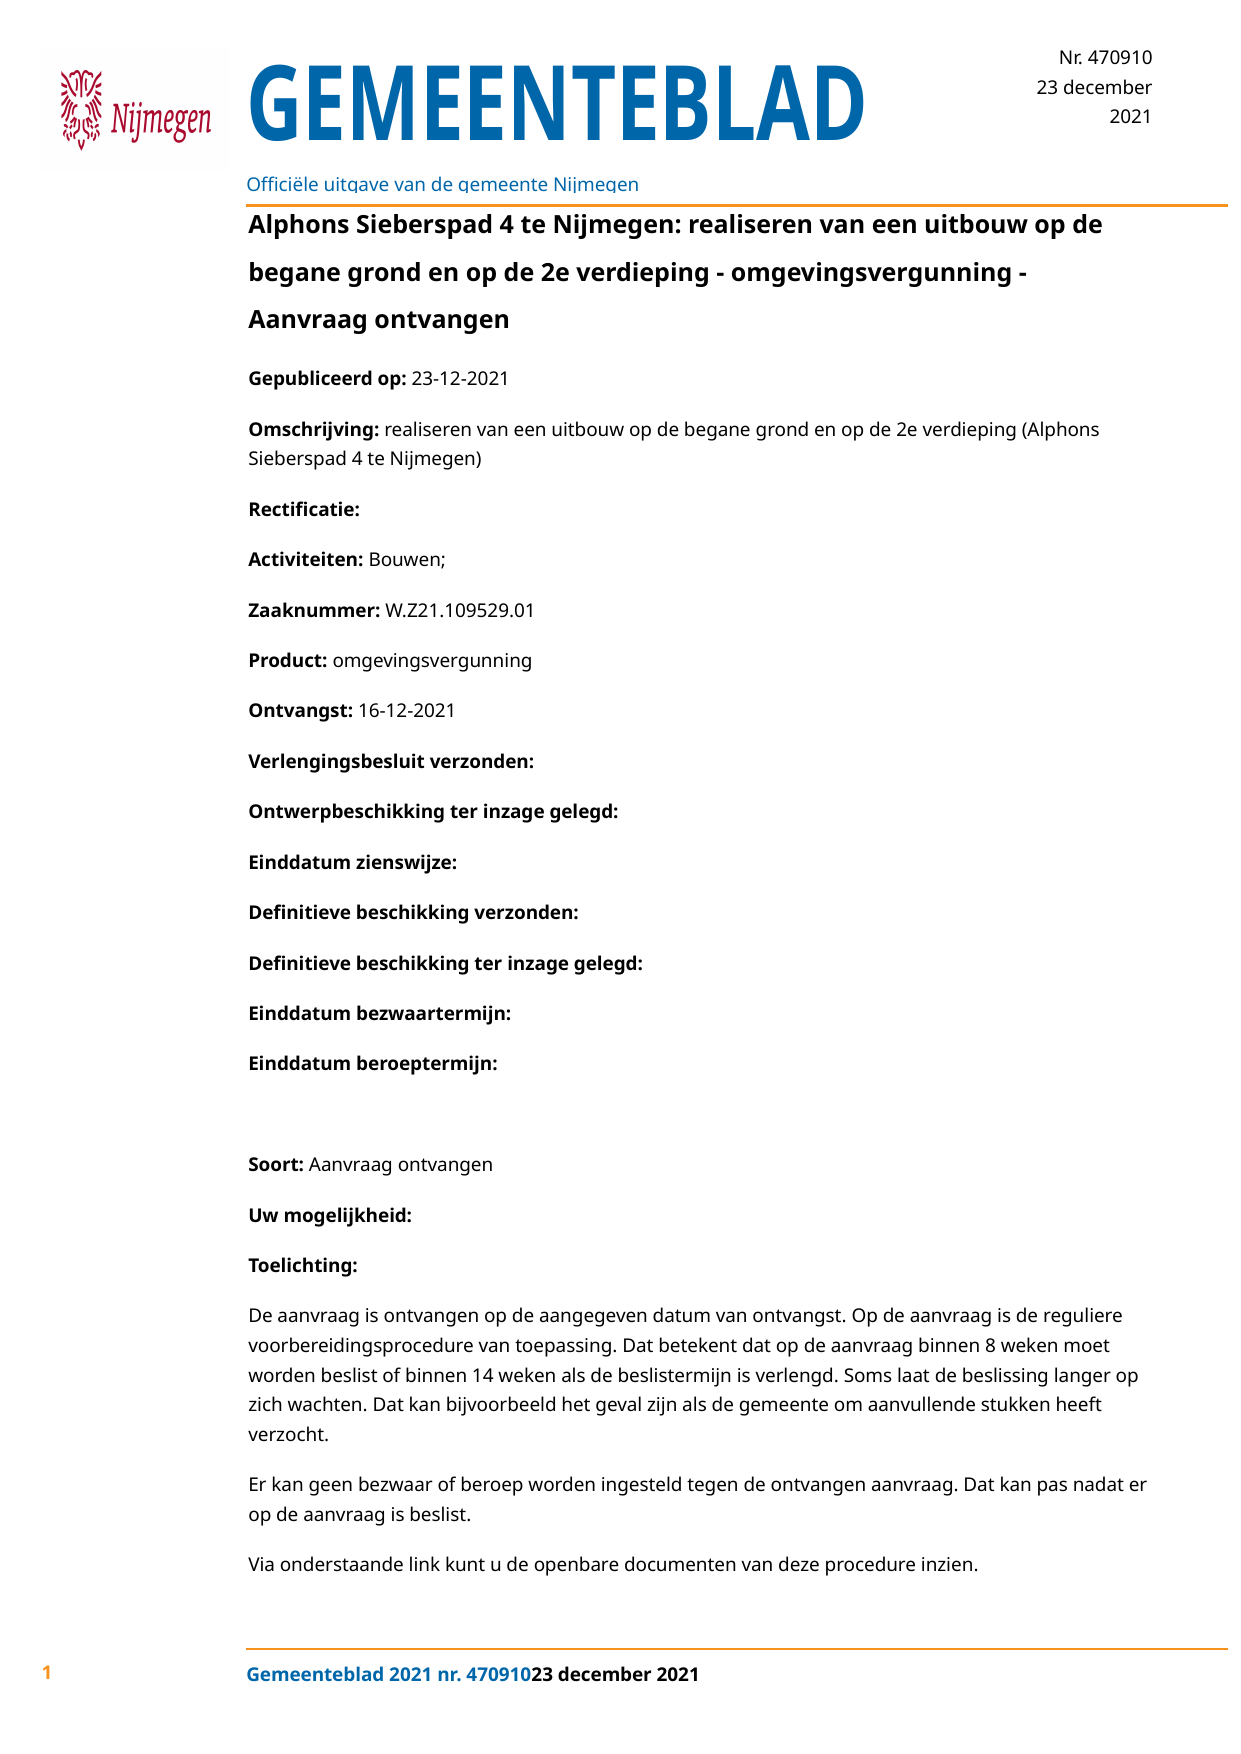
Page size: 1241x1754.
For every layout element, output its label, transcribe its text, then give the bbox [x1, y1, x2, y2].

text Omschrijving: realiseren van een uitbouw op de begane grond en op de 2e verdieping (Alphons Sieberspad 4 te Nijmegen) [248, 416, 1152, 471]
text Zaaknummer: W.Z21.109529.01 [248, 597, 1152, 622]
text Alphons Sieberspad 4 te Nijmegen: realiseren van een uitbouw op de begane grond en op de 2e verdieping - omgevingsvergunning - Aanvraag ontvangen [248, 207, 1152, 336]
text Definitieve beschikking ter inzage gelegd: [248, 950, 1152, 975]
text Via onderstaande link kunt u de openbare documenten van deze procedure inzien. [248, 1551, 1152, 1577]
text Einddatum bezwaartermijn: [248, 1000, 1152, 1026]
text Activiteiten: Bouwen; [248, 546, 1152, 572]
text Uw mogelijkheid: [248, 1202, 1152, 1227]
text Definitieve beschikking verzonden: [248, 899, 1152, 925]
text Soort: Aanvraag ontvangen [248, 1151, 1152, 1177]
text Er kan geen bezwaar of beroep worden ingesteld tegen de ontvangen aanvraag. Dat kan pas nadat er op de aanvraag is beslist. [248, 1471, 1152, 1527]
text De aanvraag is ontvangen op de aangegeven datum van ontvangst. Op de aanvraag is de reguliere voorbereidingsprocedure van toepassing. Dat betekent dat op de aanvraag binnen 8 weken moet worden beslist of binnen 14 weken als de beslistermijn is verlengd. Soms laat de beslissing langer op zich wachten. Dat kan bijvoorbeeld het geval zijn als de gemeente om aanvullende stukken heeft verzocht. [248, 1303, 1152, 1447]
text Verlengingsbesluit verzonden: [248, 748, 1152, 774]
text Einddatum beroeptermijn: [248, 1051, 1152, 1076]
picture [41, 47, 231, 172]
text Gepubliceerd op: 23-12-2021 [248, 366, 1152, 391]
text Toelichting: [248, 1252, 1152, 1278]
text Einddatum zienswijze: [248, 849, 1152, 874]
text Product: omgevingsvergunning [248, 647, 1152, 673]
text Ontwerpbeschikking ter inzage gelegd: [248, 798, 1152, 824]
text Rectificatie: [248, 496, 1152, 522]
text Ontvangst: 16-12-2021 [248, 698, 1152, 723]
